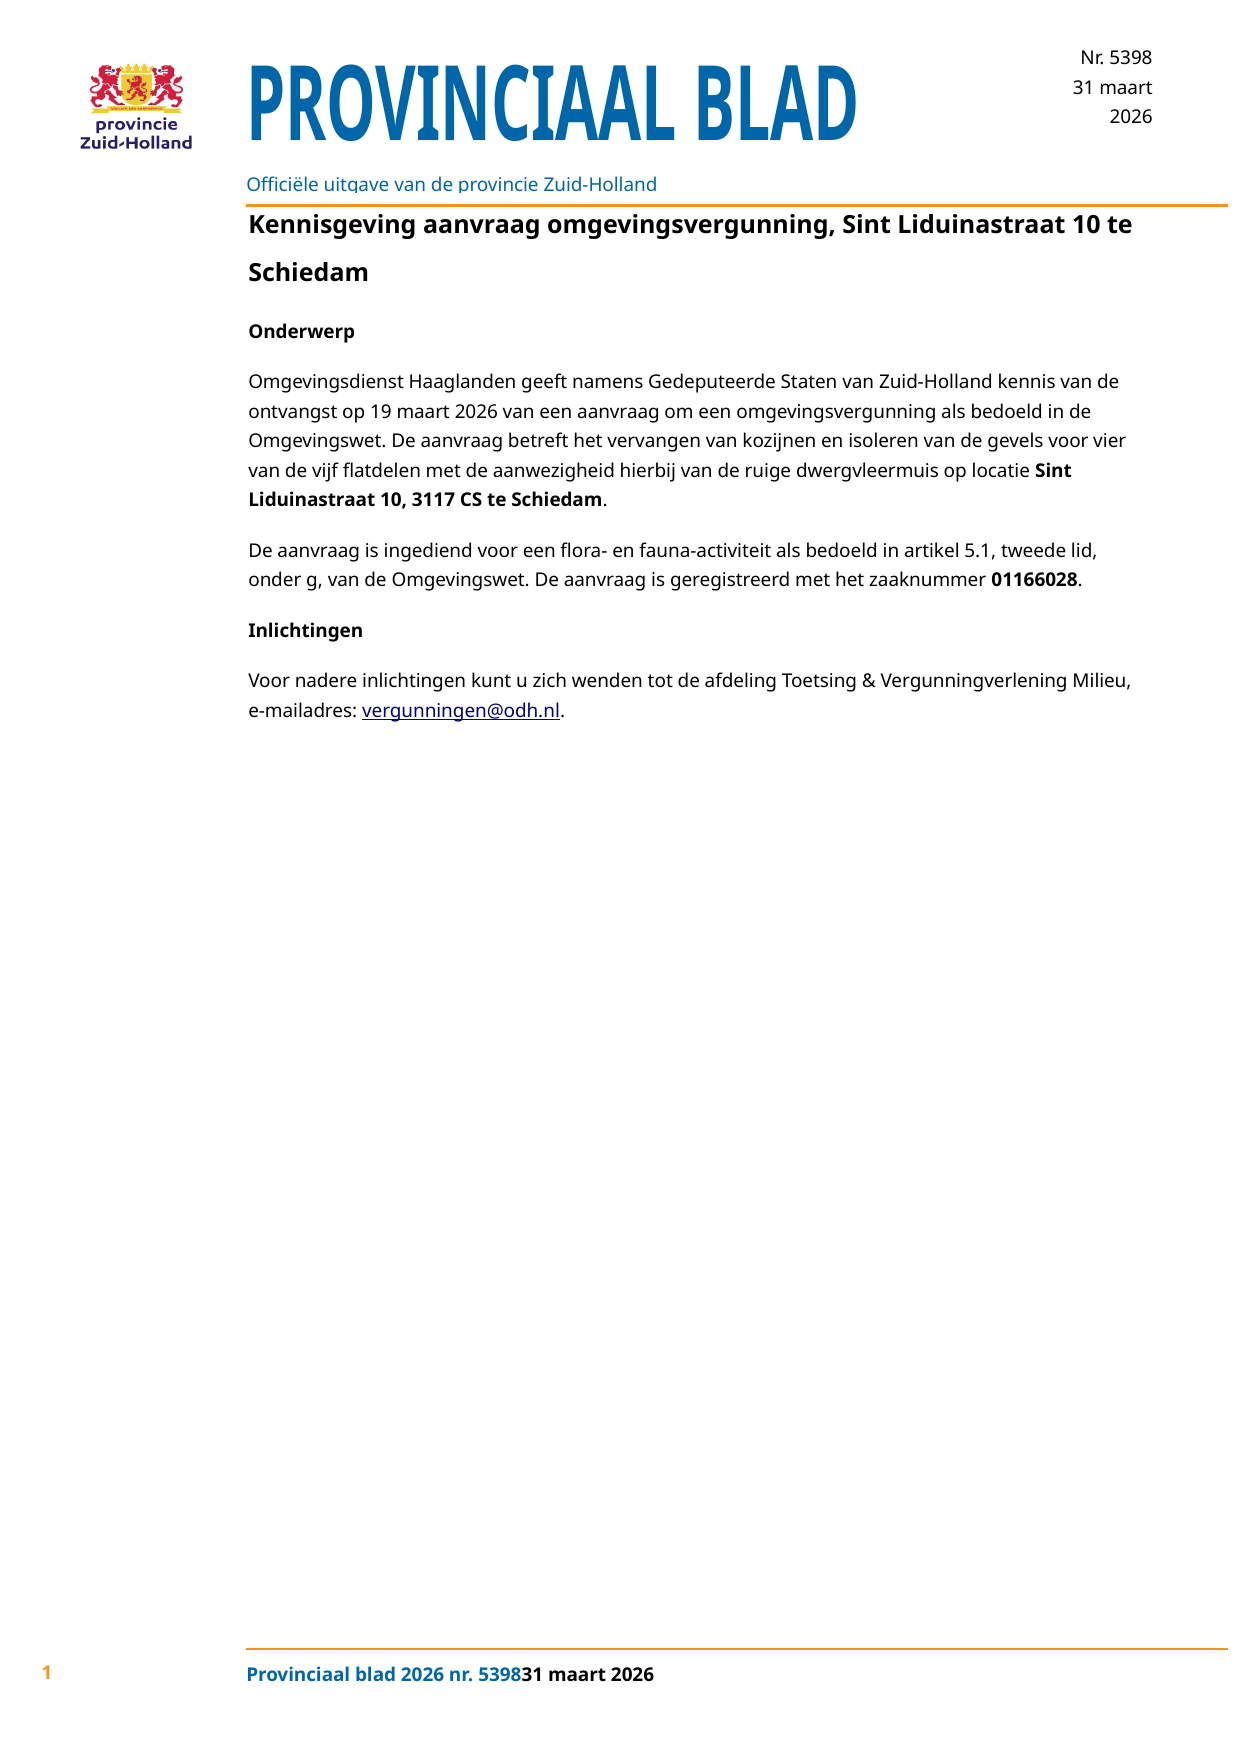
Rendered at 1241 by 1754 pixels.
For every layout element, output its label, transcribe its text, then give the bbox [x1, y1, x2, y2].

text Voor nadere inlichtingen kunt u zich wenden tot de afdeling Toetsing & Vergunningverlening Milieu, e-mailadres: vergunningen@odh.nl. [248, 667, 1152, 723]
text Omgevingsdienst Haaglanden geeft namens Gedeputeerde Staten van Zuid-Holland kennis van de ontvangst op 19 maart 2026 van een aanvraag om een omgevingsvergunning als bedoeld in de Omgevingswet. De aanvraag betreft het vervangen van kozijnen en isoleren van de gevels voor vier van de vijf flatdelen met de aanwezigheid hierbij van de ruige dwergvleermuis op locatie Sint Liduinastraat 10, 3117 CS te Schiedam. [248, 368, 1152, 512]
text Inlichtingen [248, 617, 1152, 643]
text De aanvraag is ingediend voor een flora- en fauna-activiteit als bedoeld in artikel 5.1, tweede lid, onder g, van de Omgevingswet. De aanvraag is geregistreerd met het zaaknummer 01166028. [248, 537, 1152, 592]
picture [41, 47, 231, 172]
text Onderwerp [248, 318, 1152, 344]
text Kennisgeving aanvraag omgevingsvergunning, Sint Liduinastraat 10 te Schiedam [248, 207, 1152, 288]
